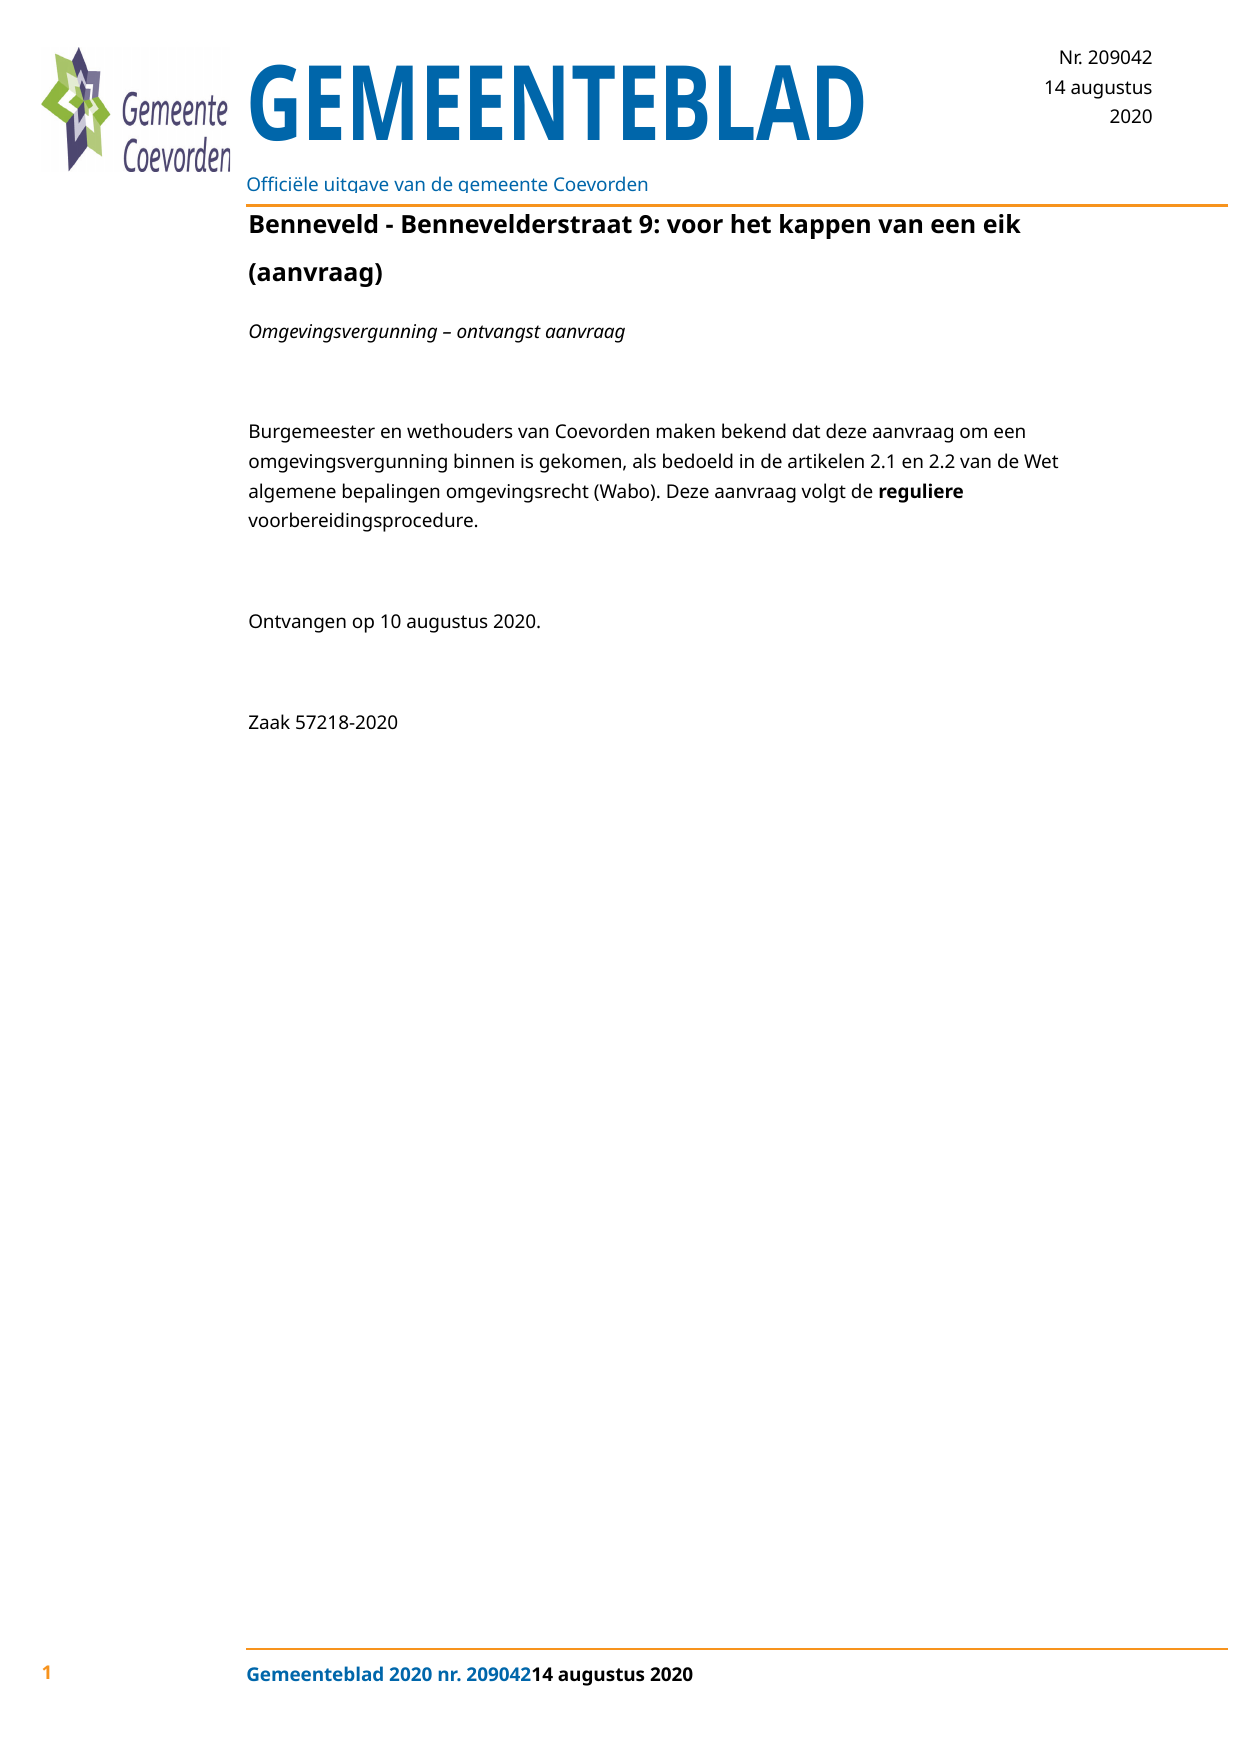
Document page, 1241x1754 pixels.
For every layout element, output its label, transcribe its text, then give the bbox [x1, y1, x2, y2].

text Burgemeester en wethouders van Coevorden maken bekend dat deze aanvraag om een omgevingsvergunning binnen is gekomen, als bedoeld in de artikelen 2.1 en 2.2 van de Wet algemene bepalingen omgevingsrecht (Wabo). Deze aanvraag volgt de reguliere voorbereidingsprocedure. [248, 419, 1152, 533]
picture [41, 47, 231, 172]
text Ontvangen op 10 augustus 2020. [248, 608, 1152, 634]
text Omgevingsvergunning – ontvangst aanvraag [248, 318, 1152, 344]
text Zaak 57218-2020 [248, 709, 1152, 735]
text Benneveld - Bennevelderstraat 9: voor het kappen van een eik (aanvraag) [248, 207, 1152, 288]
